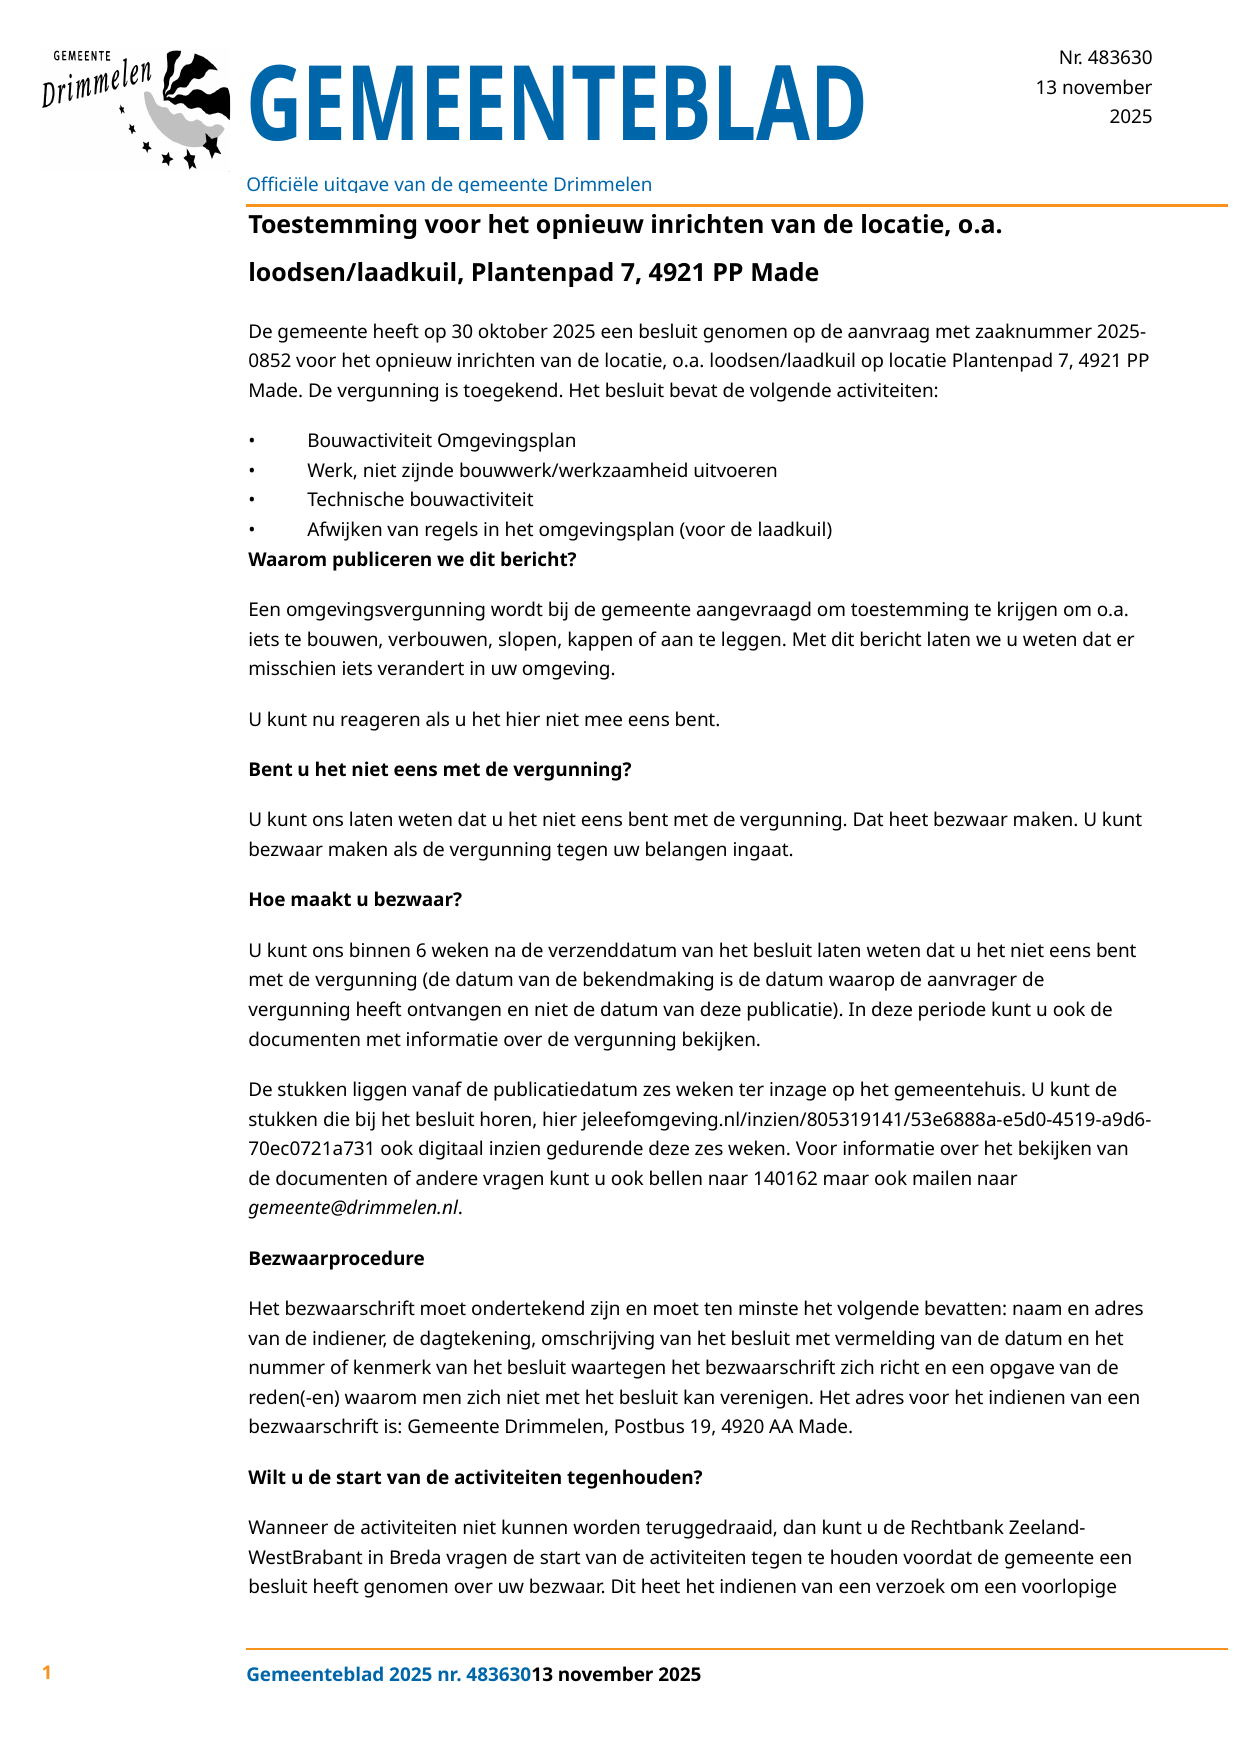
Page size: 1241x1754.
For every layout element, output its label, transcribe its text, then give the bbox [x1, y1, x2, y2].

text Wanneer de activiteiten niet kunnen worden teruggedraaid, dan kunt u de Rechtbank Zeeland-WestBrabant in Breda vragen de start van de activiteiten tegen te houden voordat de gemeente een besluit heeft genomen over uw bezwaar. Dit heet het indienen van een verzoek om een voorlopige [248, 1514, 1152, 1599]
list Werk, niet zijnde bouwwerk/werkzaamheid uitvoeren [248, 457, 1152, 483]
text Het bezwaarschrift moet ondertekend zijn en moet ten minste het volgende bevatten: naam en adres van de indiener, de dagtekening, omschrijving van het besluit met vermelding van de datum en het nummer of kenmerk van het besluit waartegen het bezwaarschrift zich richt en een opgave van de reden(-en) waarom men zich niet met het besluit kan verenigen. Het adres voor het indienen van een bezwaarschrift is: Gemeente Drimmelen, Postbus 19, 4920 AA Made. [248, 1295, 1152, 1439]
text De stukken liggen vanaf de publicatiedatum zes weken ter inzage op het gemeentehuis. U kunt de stukken die bij het besluit horen, hier jeleefomgeving.nl/inzien/805319141/53e6888a-e5d0-4519-a9d6-70ec0721a731 ook digitaal inzien gedurende deze zes weken. Voor informatie over het bekijken van de documenten of andere vragen kunt u ook bellen naar 140162 maar ook mailen naar gemeente@drimmelen.nl. [248, 1076, 1152, 1220]
picture [41, 47, 231, 172]
text De gemeente heeft op 30 oktober 2025 een besluit genomen op de aanvraag met zaaknummer 2025-0852 voor het opnieuw inrichten van de locatie, o.a. loodsen/laadkuil op locatie Plantenpad 7, 4921 PP Made. De vergunning is toegekend. Het besluit bevat de volgende activiteiten: [248, 318, 1152, 403]
text Wilt u de start van de activiteiten tegenhouden? [248, 1464, 1152, 1490]
list Afwijken van regels in het omgevingsplan (voor de laadkuil) [248, 516, 1152, 542]
text Bezwaarprocedure [248, 1245, 1152, 1271]
list Bouwactiviteit Omgevingsplan [248, 427, 1152, 453]
text U kunt nu reageren als u het hier niet mee eens bent. [248, 706, 1152, 732]
text U kunt ons binnen 6 weken na de verzenddatum van het besluit laten weten dat u het niet eens bent met de vergunning (de datum van de bekendmaking is de datum waarop de aanvrager de vergunning heeft ontvangen en niet de datum van deze publicatie). In deze periode kunt u ook de documenten met informatie over de vergunning bekijken. [248, 937, 1152, 1052]
text Bent u het niet eens met de vergunning? [248, 756, 1152, 782]
list Technische bouwactiviteit [248, 487, 1152, 512]
text U kunt ons laten weten dat u het niet eens bent met de vergunning. Dat heet bezwaar maken. U kunt bezwaar maken als de vergunning tegen uw belangen ingaat. [248, 807, 1152, 862]
text Een omgevingsvergunning wordt bij de gemeente aangevraagd om toestemming te krijgen om o.a. iets te bouwen, verbouwen, slopen, kappen of aan te leggen. Met dit bericht laten we u weten dat er misschien iets verandert in uw omgeving. [248, 596, 1152, 681]
text Hoe maakt u bezwaar? [248, 887, 1152, 912]
text Waarom publiceren we dit bericht? [248, 546, 1152, 572]
text Toestemming voor het opnieuw inrichten van de locatie, o.a. loodsen/laadkuil, Plantenpad 7, 4921 PP Made [248, 207, 1152, 288]
